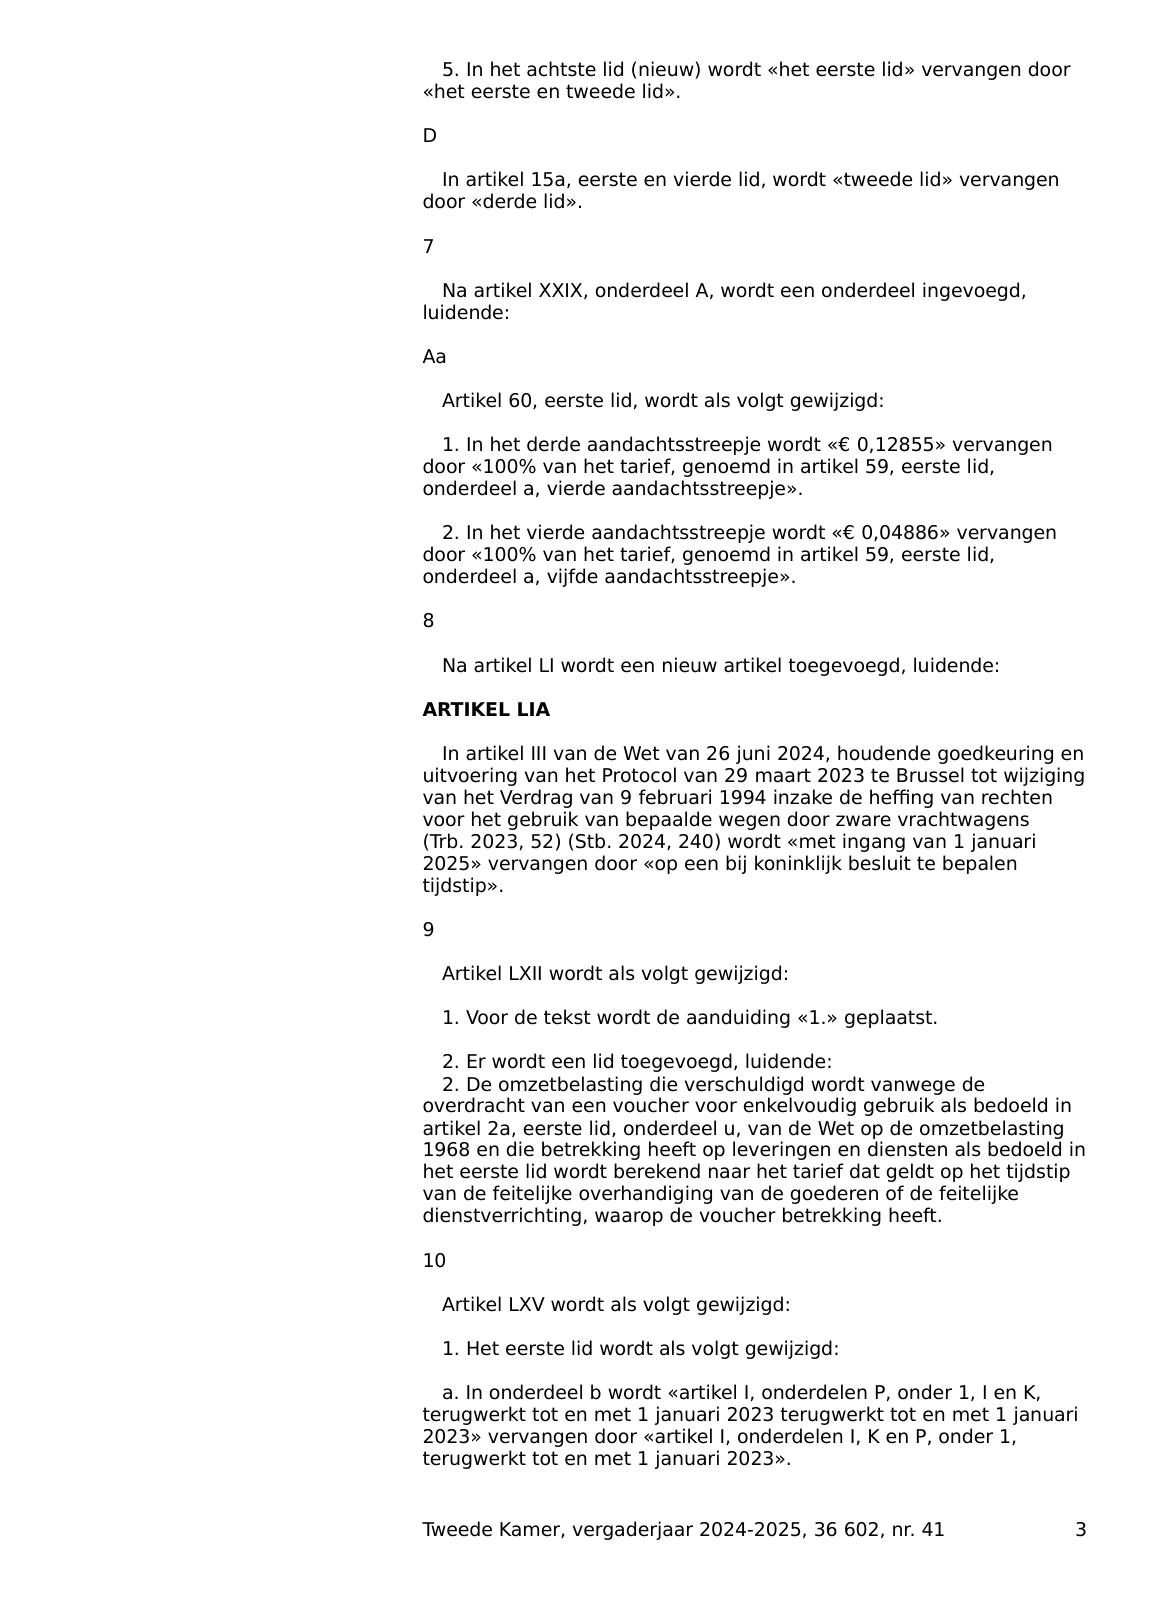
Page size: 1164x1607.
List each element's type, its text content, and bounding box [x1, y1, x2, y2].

text 2. In het vierde aandachtsstreepje wordt «€ 0,04886» vervangen door «100% van het tarief, genoemd in artikel 59, eerste lid, onderdeel a, vijfde aandachtsstreepje». [422, 522, 1087, 588]
text Na artikel LI wordt een nieuw artikel toegevoegd, luidende: [422, 654, 1087, 677]
subtitle 7 [422, 236, 1087, 257]
text In artikel 15a, eerste en vierde lid, wordt «tweede lid» vervangen door «derde lid». [422, 169, 1087, 213]
text 2. Er wordt een lid toegevoegd, luidende: [422, 1051, 1087, 1073]
text Artikel LXII wordt als volgt gewijzigd: [422, 963, 1087, 985]
text 1. In het derde aandachtsstreepje wordt «€ 0,12855» vervangen door «100% van het tarief, genoemd in artikel 59, eerste lid, onderdeel a, vierde aandachtsstreepje». [422, 434, 1087, 500]
subtitle 8 [422, 610, 1087, 632]
text 2. De omzetbelasting die verschuldigd wordt vanwege de overdracht van een voucher voor enkelvoudig gebruik als bedoeld in artikel 2a, eerste lid, onderdeel u, van de Wet op de omzetbelasting 1968 en die betrekking heeft op leveringen en diensten als bedoeld in het eerste lid wordt berekend naar het tarief dat geldt op het tijdstip van de feitelijke overhandiging van de goederen of de feitelijke dienstverrichting, waarop de voucher betrekking heeft. [422, 1073, 1087, 1227]
text a. In onderdeel b wordt «artikel I, onderdelen P, onder 1, I en K, terugwerkt tot en met 1 januari 2023 terugwerkt tot en met 1 januari 2023» vervangen door «artikel I, onderdelen I, K en P, onder 1, terugwerkt tot en met 1 januari 2023». [422, 1382, 1087, 1470]
subtitle D [422, 125, 1087, 147]
text Artikel 60, eerste lid, wordt als volgt gewijzigd: [422, 390, 1087, 412]
subtitle ARTIKEL LIA [422, 699, 1087, 721]
text Na artikel XXIX, onderdeel A, wordt een onderdeel ingevoegd, luidende: [422, 280, 1087, 324]
text 5. In het achtste lid (nieuw) wordt «het eerste lid» vervangen door «het eerste en tweede lid». [422, 59, 1087, 103]
text In artikel III van de Wet van 26 juni 2024, houdende goedkeuring en uitvoering van het Protocol van 29 maart 2023 te Brussel tot wijziging van het Verdrag van 9 februari 1994 inzake de heffing van rechten voor het gebruik van bepaalde wegen door zware vrachtwagens (Trb. 2023, 52) (Stb. 2024, 240) wordt «met ingang van 1 januari 2025» vervangen door «op een bij koninklijk besluit te bepalen tijdstip». [422, 743, 1087, 897]
subtitle Aa [422, 346, 1087, 368]
text 1. Het eerste lid wordt als volgt gewijzigd: [422, 1338, 1087, 1360]
subtitle 9 [422, 919, 1087, 941]
subtitle 10 [422, 1249, 1087, 1271]
text Artikel LXV wordt als volgt gewijzigd: [422, 1294, 1087, 1316]
text 1. Voor de tekst wordt de aanduiding «1.» geplaatst. [422, 1007, 1087, 1029]
